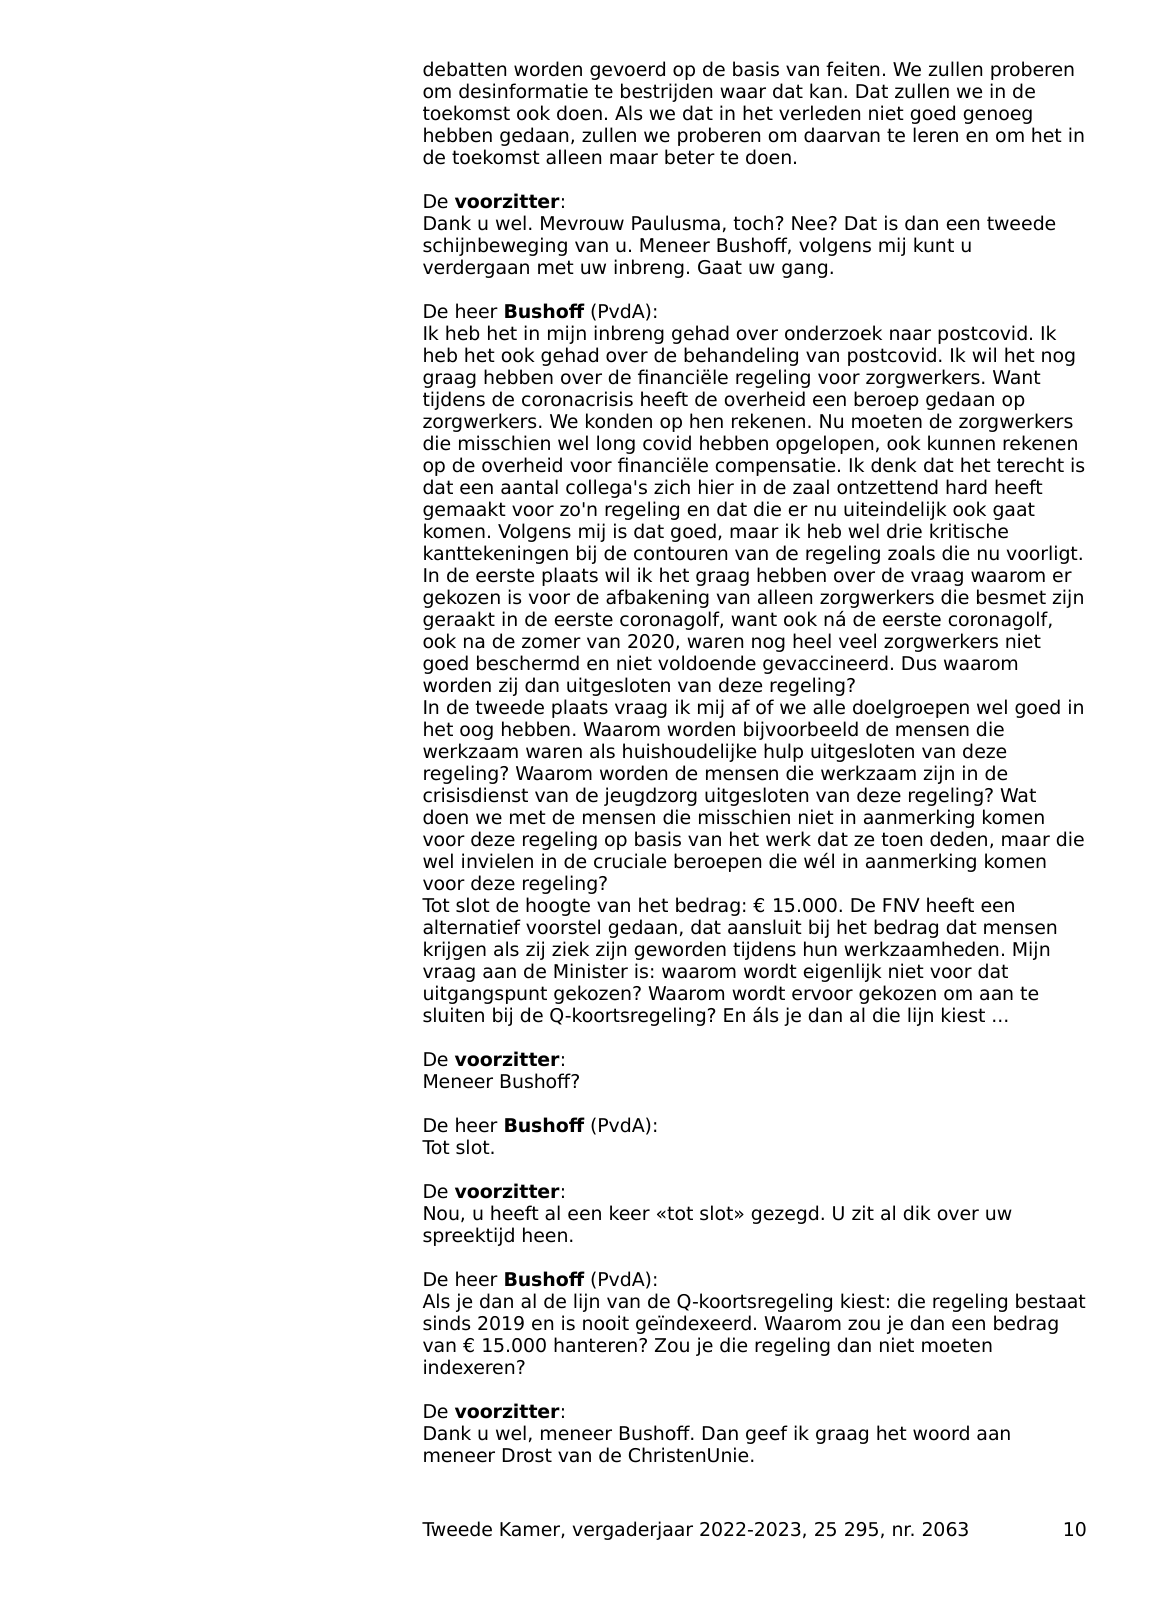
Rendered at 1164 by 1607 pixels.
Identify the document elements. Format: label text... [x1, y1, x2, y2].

text debatten worden gevoerd op de basis van feiten. We zullen proberen om desinformatie te bestrijden waar dat kan. Dat zullen we in de toekomst ook doen. Als we dat in het verleden niet goed genoeg hebben gedaan, zullen we proberen om daarvan te leren en om het in de toekomst alleen maar beter te doen. [422, 59, 1087, 169]
text Tot slot de hoogte van het bedrag: € 15.000. De FNV heeft een alternatief voorstel gedaan, dat aansluit bij het bedrag dat mensen krijgen als zij ziek zijn geworden tijdens hun werkzaamheden. Mijn vraag aan de Minister is: waarom wordt eigenlijk niet voor dat uitgangspunt gekozen? Waarom wordt ervoor gekozen om aan te sluiten bij de Q-koortsregeling? En áls je dan al die lijn kiest ... [422, 895, 1087, 1027]
text In de tweede plaats vraag ik mij af of we alle doelgroepen wel goed in het oog hebben. Waarom worden bijvoorbeeld de mensen die werkzaam waren als huishoudelijke hulp uitgesloten van deze regeling? Waarom worden de mensen die werkzaam zijn in de crisisdienst van de jeugdzorg uitgesloten van deze regeling? Wat doen we met de mensen die misschien niet in aanmerking komen voor deze regeling op basis van het werk dat ze toen deden, maar die wel invielen in de cruciale beroepen die wél in aanmerking komen voor deze regeling? [422, 697, 1087, 895]
text De heer Bushoff (PvdA): [422, 1269, 1087, 1291]
text De voorzitter: [422, 191, 1087, 213]
text Tot slot. [422, 1137, 1087, 1159]
text Ik heb het in mijn inbreng gehad over onderzoek naar postcovid. Ik heb het ook gehad over de behandeling van postcovid. Ik wil het nog graag hebben over de financiële regeling voor zorgwerkers. Want tijdens de coronacrisis heeft de overheid een beroep gedaan op zorgwerkers. We konden op hen rekenen. Nu moeten de zorgwerkers die misschien wel long covid hebben opgelopen, ook kunnen rekenen op de overheid voor financiële compensatie. Ik denk dat het terecht is dat een aantal collega's zich hier in de zaal ontzettend hard heeft gemaakt voor zo'n regeling en dat die er nu uiteindelijk ook gaat komen. Volgens mij is dat goed, maar ik heb wel drie kritische kanttekeningen bij de contouren van de regeling zoals die nu voorligt. [422, 323, 1087, 565]
text Dank u wel, meneer Bushoff. Dan geef ik graag het woord aan meneer Drost van de ChristenUnie. [422, 1423, 1087, 1467]
text Als je dan al de lijn van de Q-koortsregeling kiest: die regeling bestaat sinds 2019 en is nooit geïndexeerd. Waarom zou je dan een bedrag van € 15.000 hanteren? Zou je die regeling dan niet moeten indexeren? [422, 1291, 1087, 1379]
text De voorzitter: [422, 1049, 1087, 1071]
text Nou, u heeft al een keer «tot slot» gezegd. U zit al dik over uw spreektijd heen. [422, 1203, 1087, 1247]
text De heer Bushoff (PvdA): [422, 301, 1087, 323]
text Dank u wel. Mevrouw Paulusma, toch? Nee? Dat is dan een tweede schijnbeweging van u. Meneer Bushoff, volgens mij kunt u verdergaan met uw inbreng. Gaat uw gang. [422, 213, 1087, 279]
text De voorzitter: [422, 1181, 1087, 1203]
text In de eerste plaats wil ik het graag hebben over de vraag waarom er gekozen is voor de afbakening van alleen zorgwerkers die besmet zijn geraakt in de eerste coronagolf, want ook ná de eerste coronagolf, ook na de zomer van 2020, waren nog heel veel zorgwerkers niet goed beschermd en niet voldoende gevaccineerd. Dus waarom worden zij dan uitgesloten van deze regeling? [422, 565, 1087, 697]
text De voorzitter: [422, 1401, 1087, 1423]
text Meneer Bushoff? [422, 1071, 1087, 1093]
text De heer Bushoff (PvdA): [422, 1115, 1087, 1137]
